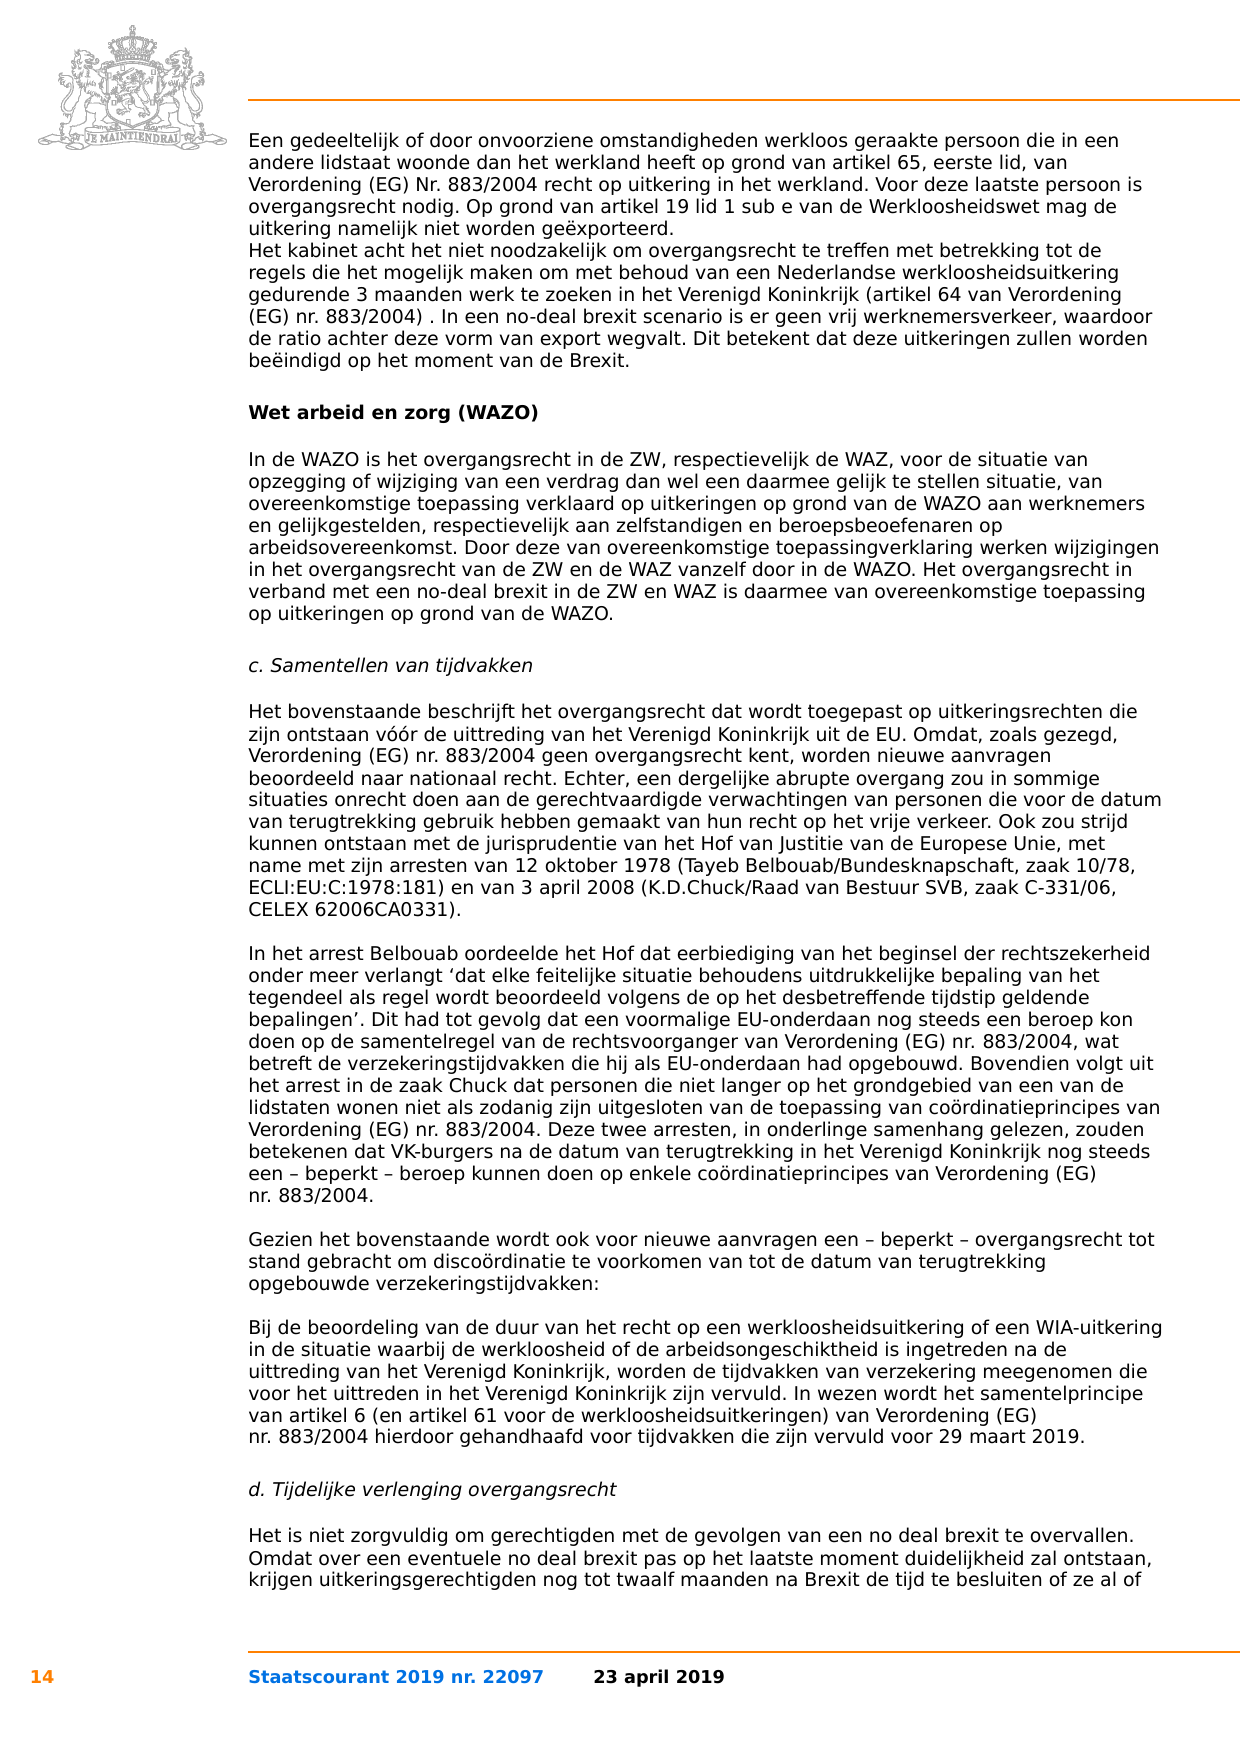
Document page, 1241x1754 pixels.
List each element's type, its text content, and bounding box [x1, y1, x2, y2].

picture [38, 25, 227, 150]
subtitle Wet arbeid en zorg (WAZO) [248, 402, 1163, 424]
text Het bovenstaande beschrijft het overgangsrecht dat wordt toegepast op uitkeringsrechten die zijn ontstaan vóór de uittreding van het Verenigd Koninkrijk uit de EU. Omdat, zoals gezegd, Verordening (EG) nr. 883/2004 geen overgangsrecht kent, worden nieuwe aanvragen beoordeeld naar nationaal recht. Echter, een dergelijke abrupte overgang zou in sommige situaties onrecht doen aan de gerechtvaardigde verwachtingen van personen die voor de datum van terugtrekking gebruik hebben gemaakt van hun recht op het vrije verkeer. Ook zou strijd kunnen ontstaan met de jurisprudentie van het Hof van Justitie van de Europese Unie, met name met zijn arresten van 12 oktober 1978 (Tayeb Belbouab/Bundesknapschaft, zaak 10/78, ECLI:EU:C:1978:181) en van 3 april 2008 (K.D.Chuck/Raad van Bestuur SVB, zaak C-331/06, CELEX 62006CA0331). [248, 701, 1163, 921]
text In het arrest Belbouab oordeelde het Hof dat eerbiediging van het beginsel der rechtszekerheid onder meer verlangt ‘dat elke feitelijke situatie behoudens uitdrukkelijke bepaling van het tegendeel als regel wordt beoordeeld volgens de op het desbetreffende tijdstip geldende bepalingen’. Dit had tot gevolg dat een voormalige EU-onderdaan nog steeds een beroep kon doen op de samentelregel van de rechtsvoorganger van Verordening (EG) nr. 883/2004, wat betreft de verzekeringstijdvakken die hij als EU-onderdaan had opgebouwd. Bovendien volgt uit het arrest in de zaak Chuck dat personen die niet langer op het grondgebied van een van de lidstaten wonen niet als zodanig zijn uitgesloten van de toepassing van coördinatieprincipes van Verordening (EG) nr. 883/2004. Deze twee arresten, in onderlinge samenhang gelezen, zouden betekenen dat VK-burgers na de datum van terugtrekking in het Verenigd Koninkrijk nog steeds een – beperkt – beroep kunnen doen op enkele coördinatieprincipes van Verordening (EG) nr. 883/2004. [248, 943, 1163, 1207]
subtitle c. Samentellen van tijdvakken [248, 654, 1163, 676]
text Gezien het bovenstaande wordt ook voor nieuwe aanvragen een – beperkt – overgangsrecht tot stand gebracht om discoördinatie te voorkomen van tot de datum van terugtrekking opgebouwde verzekeringstijdvakken: [248, 1229, 1163, 1295]
text Het is niet zorgvuldig om gerechtigden met de gevolgen van een no deal brexit te overvallen. Omdat over een eventuele no deal brexit pas op het laatste moment duidelijkheid zal ontstaan, krijgen uitkeringsgerechtigden nog tot twaalf maanden na Brexit de tijd te besluiten of ze al of [248, 1525, 1163, 1591]
text In de WAZO is het overgangsrecht in de ZW, respectievelijk de WAZ, voor de situatie van opzegging of wijziging van een verdrag dan wel een daarmee gelijk te stellen situatie, van overeenkomstige toepassing verklaard op uitkeringen op grond van de WAZO aan werknemers en gelijkgestelden, respectievelijk aan zelfstandigen en beroepsbeoefenaren op arbeidsovereenkomst. Door deze van overeenkomstige toepassingverklaring werken wijzigingen in het overgangsrecht van de ZW en de WAZ vanzelf door in de WAZO. Het overgangsrecht in verband met een no-deal brexit in de ZW en WAZ is daarmee van overeenkomstige toepassing op uitkeringen op grond van de WAZO. [248, 449, 1163, 624]
text Een gedeeltelijk of door onvoorziene omstandigheden werkloos geraakte persoon die in een andere lidstaat woonde dan het werkland heeft op grond van artikel 65, eerste lid, van Verordening (EG) Nr. 883/2004 recht op uitkering in het werkland. Voor deze laatste persoon is overgangsrecht nodig. Op grond van artikel 19 lid 1 sub e van de Werkloosheidswet mag de uitkering namelijk niet worden geëxporteerd. [248, 130, 1163, 240]
text Bij de beoordeling van de duur van het recht op een werkloosheidsuitkering of een WIA-uitkering in de situatie waarbij de werkloosheid of de arbeidsongeschiktheid is ingetreden na de uittreding van het Verenigd Koninkrijk, worden de tijdvakken van verzekering meegenomen die voor het uittreden in het Verenigd Koninkrijk zijn vervuld. In wezen wordt het samentelprincipe van artikel 6 (en artikel 61 voor de werkloosheidsuitkeringen) van Verordening (EG) nr. 883/2004 hierdoor gehandhaafd voor tijdvakken die zijn vervuld voor 29 maart 2019. [248, 1317, 1163, 1448]
text Het kabinet acht het niet noodzakelijk om overgangsrecht te treffen met betrekking tot de regels die het mogelijk maken om met behoud van een Nederlandse werkloosheidsuitkering gedurende 3 maanden werk te zoeken in het Verenigd Koninkrijk (artikel 64 van Verordening (EG) nr. 883/2004) . In een no-deal brexit scenario is er geen vrij werknemersverkeer, waardoor de ratio achter deze vorm van export wegvalt. Dit betekent dat deze uitkeringen zullen worden beëindigd op het moment van de Brexit. [248, 240, 1163, 372]
subtitle d. Tijdelijke verlenging overgangsrecht [248, 1478, 1163, 1500]
